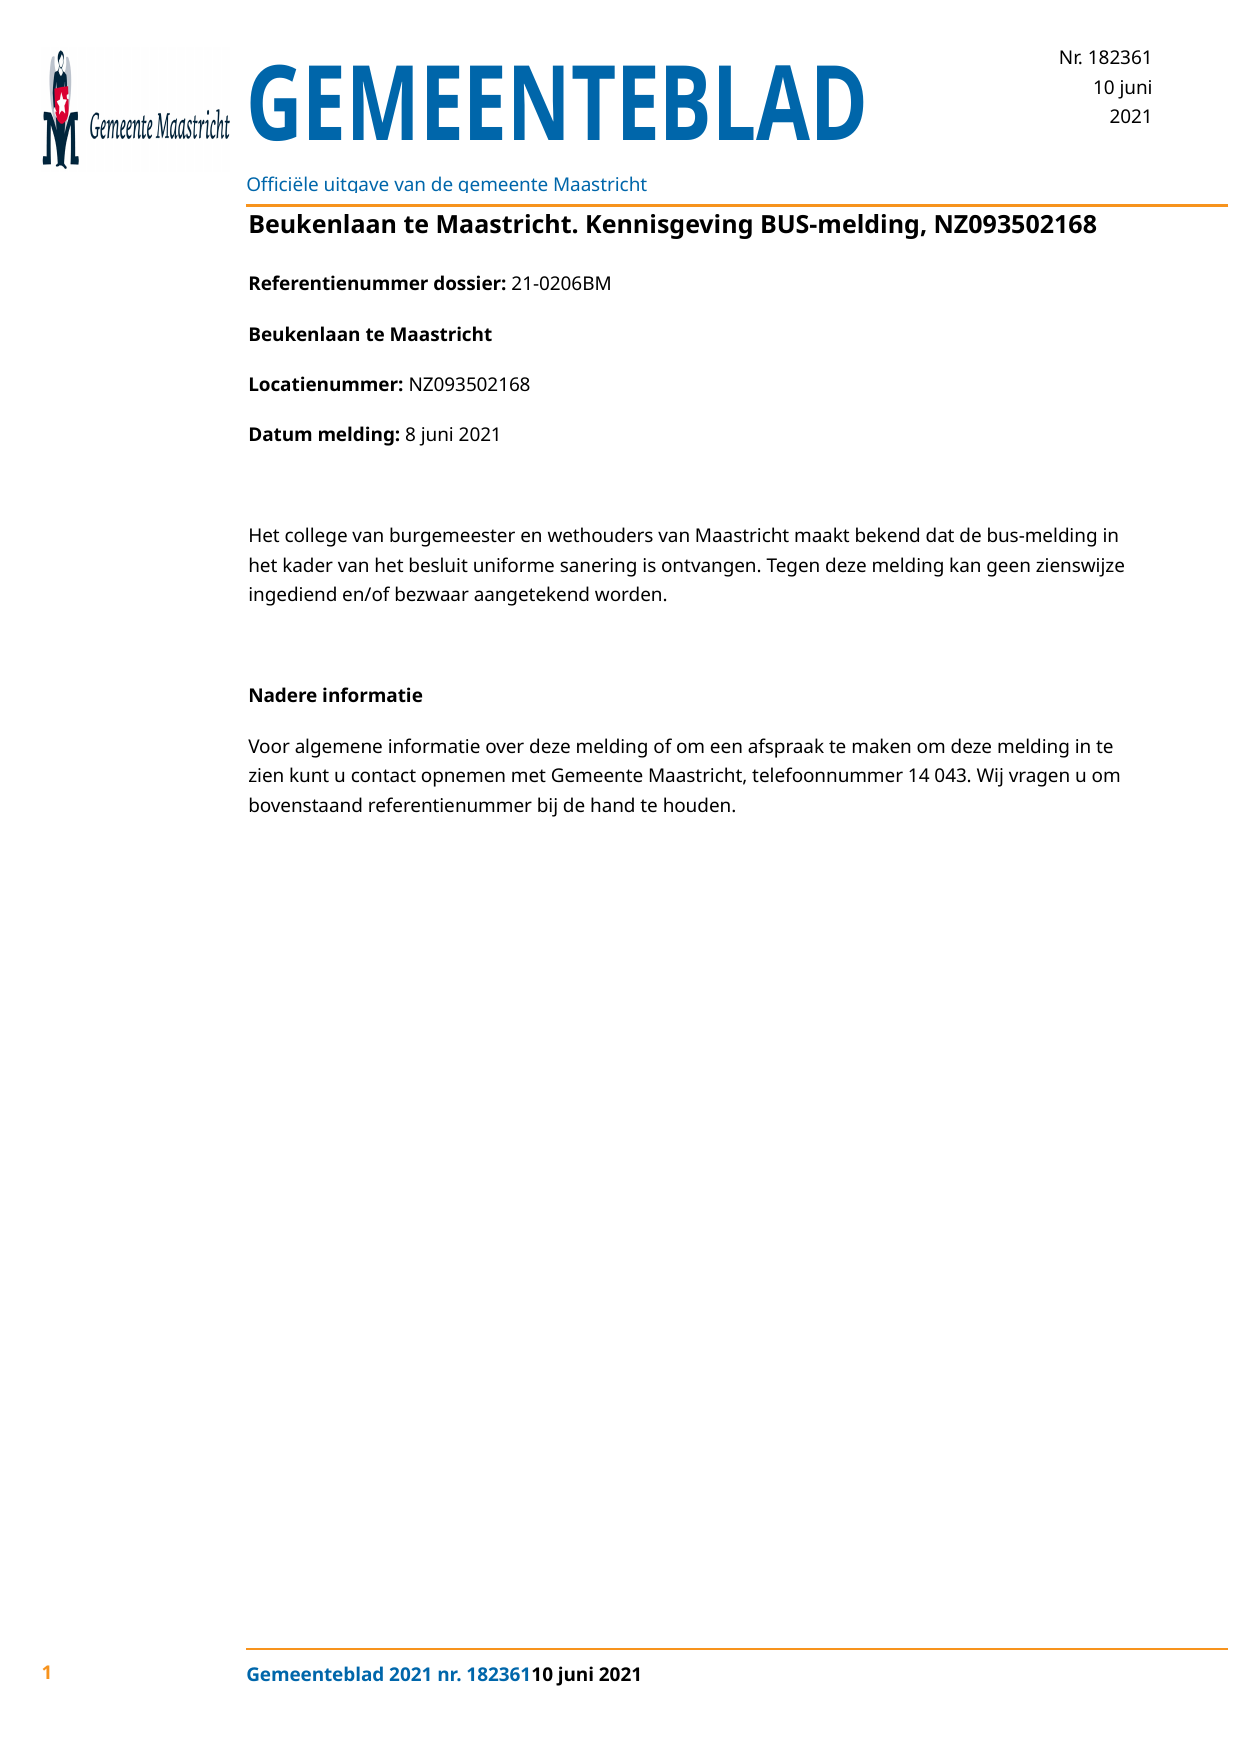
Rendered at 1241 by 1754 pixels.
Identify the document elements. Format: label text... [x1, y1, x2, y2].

text Het college van burgemeester en wethouders van Maastricht maakt bekend dat de bus-melding in het kader van het besluit uniforme sanering is ontvangen. Tegen deze melding kan geen zienswijze ingediend en/of bezwaar aangetekend worden. [248, 522, 1152, 607]
text Nadere informatie [248, 682, 1152, 708]
text Locatienummer: NZ093502168 [248, 371, 1152, 397]
text Voor algemene informatie over deze melding of om een afspraak te maken om deze melding in te zien kunt u contact opnemen met Gemeente Maastricht, telefoonnummer 14 043. Wij vragen u om bovenstaand referentienummer bij de hand te houden. [248, 733, 1152, 818]
text Datum melding: 8 juni 2021 [248, 422, 1152, 447]
picture [41, 47, 231, 172]
text Beukenlaan te Maastricht [248, 321, 1152, 346]
text Beukenlaan te Maastricht. Kennisgeving BUS-melding, NZ093502168 [248, 207, 1152, 241]
text Referentienummer dossier: 21-0206BM [248, 270, 1152, 296]
